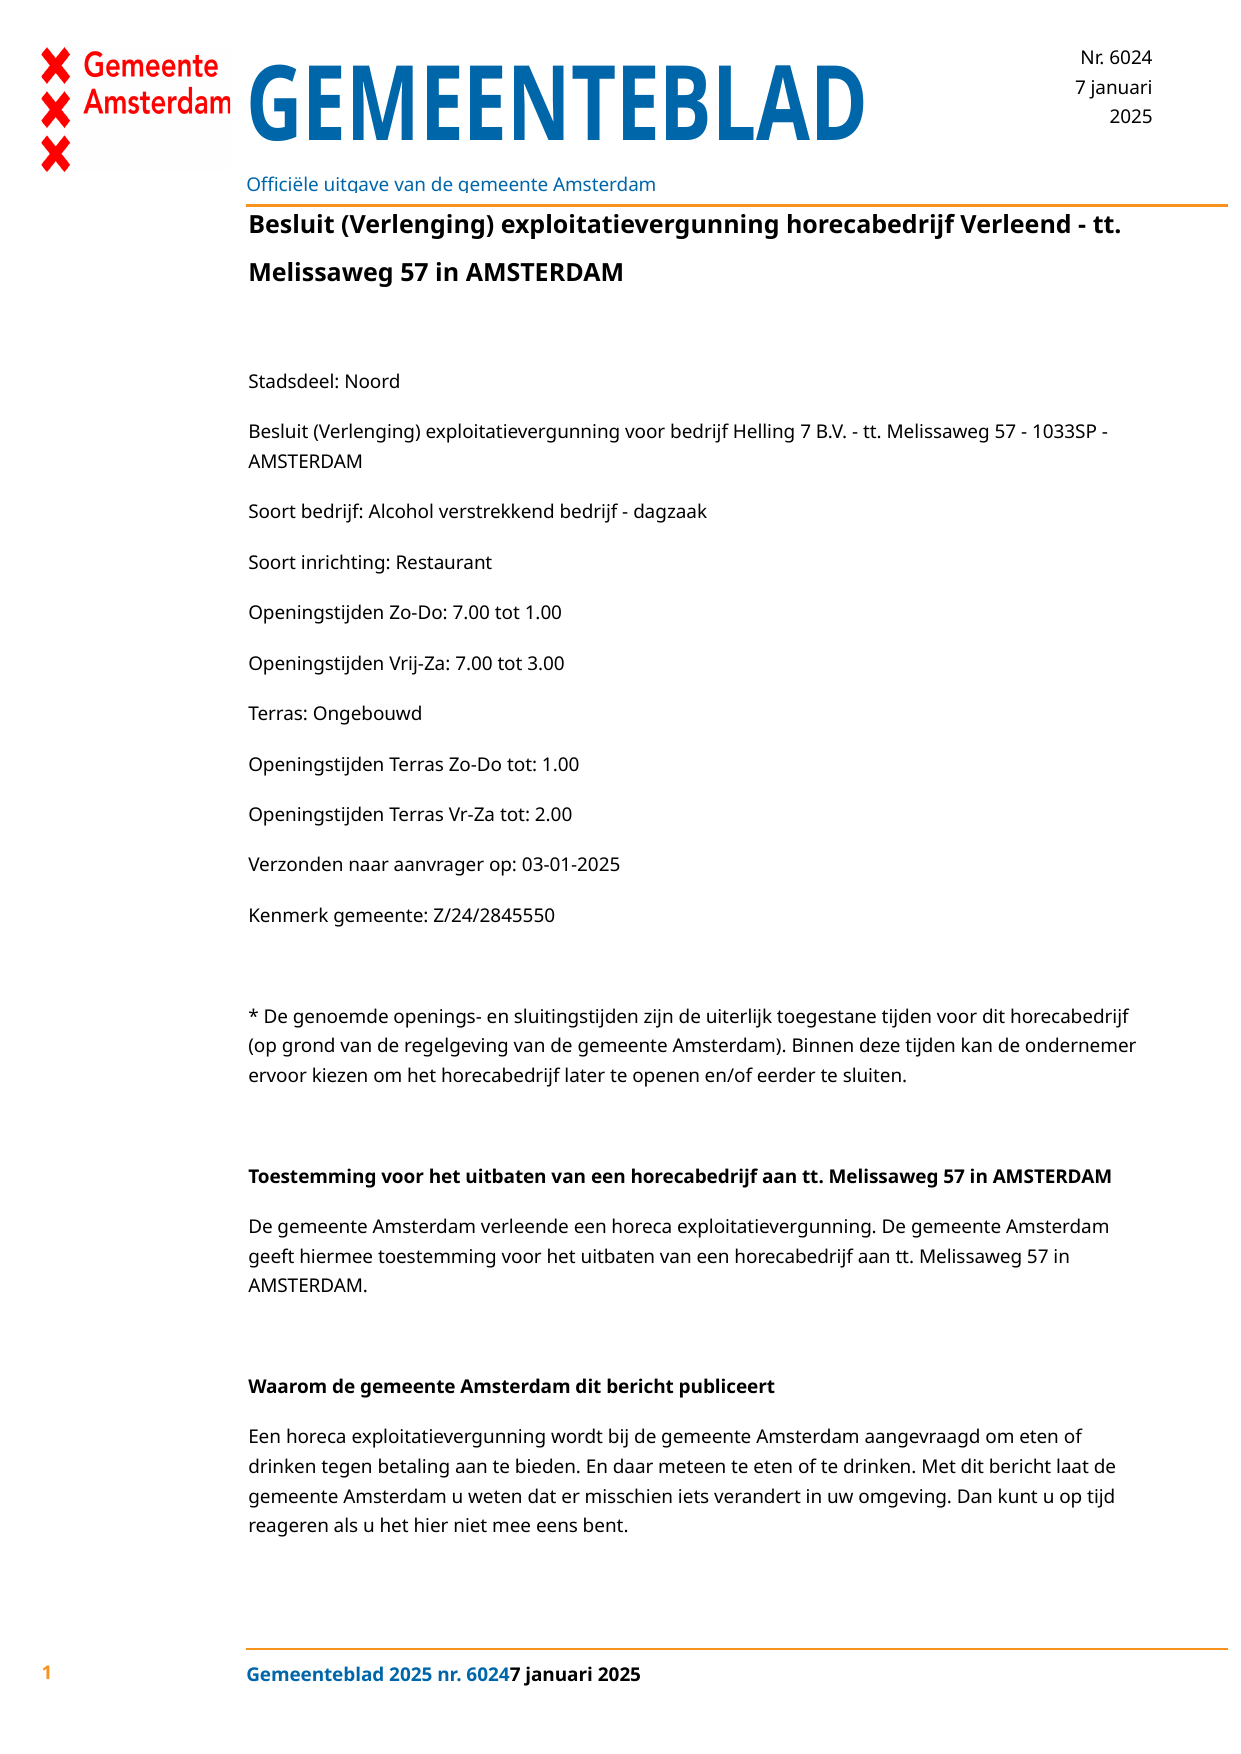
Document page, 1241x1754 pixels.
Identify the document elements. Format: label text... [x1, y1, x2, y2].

text De gemeente Amsterdam verleende een horeca exploitatievergunning. De gemeente Amsterdam geeft hiermee toestemming voor het uitbaten van een horecabedrijf aan tt. Melissaweg 57 in AMSTERDAM. [248, 1213, 1152, 1298]
text Een horeca exploitatievergunning wordt bij de gemeente Amsterdam aangevraagd om eten of drinken tegen betaling aan te bieden. En daar meteen te eten of te drinken. Met dit bericht laat de gemeente Amsterdam u weten dat er misschien iets verandert in uw omgeving. Dan kunt u op tijd reageren als u het hier niet mee eens bent. [248, 1424, 1152, 1538]
text Openingstijden Terras Vr-Za tot: 2.00 [248, 801, 1152, 827]
text Soort inrichting: Restaurant [248, 549, 1152, 575]
text Soort bedrijf: Alcohol verstrekkend bedrijf - dagzaak [248, 499, 1152, 524]
text * De genoemde openings- en sluitingstijden zijn de uiterlijk toegestane tijden voor dit horecabedrijf (op grond van de regelgeving van de gemeente Amsterdam). Binnen deze tijden kan de ondernemer ervoor kiezen om het horecabedrijf later te openen en/of eerder te sluiten. [248, 1003, 1152, 1088]
text Toestemming voor het uitbaten van een horecabedrijf aan tt. Melissaweg 57 in AMSTERDAM [248, 1163, 1152, 1189]
text Besluit (Verlenging) exploitatievergunning voor bedrijf Helling 7 B.V. - tt. Melissaweg 57 - 1033SP - AMSTERDAM [248, 419, 1152, 474]
text Besluit (Verlenging) exploitatievergunning horecabedrijf Verleend - tt. Melissaweg 57 in AMSTERDAM [248, 207, 1152, 288]
text Openingstijden Terras Zo-Do tot: 1.00 [248, 751, 1152, 777]
text Terras: Ongebouwd [248, 700, 1152, 726]
text Waarom de gemeente Amsterdam dit bericht publiceert [248, 1373, 1152, 1399]
picture [41, 47, 231, 172]
text Kenmerk gemeente: Z/24/2845550 [248, 902, 1152, 928]
text Openingstijden Vrij-Za: 7.00 tot 3.00 [248, 650, 1152, 676]
text Openingstijden Zo-Do: 7.00 tot 1.00 [248, 599, 1152, 625]
text Verzonden naar aanvrager op: 03-01-2025 [248, 852, 1152, 877]
text Stadsdeel: Noord [248, 368, 1152, 394]
